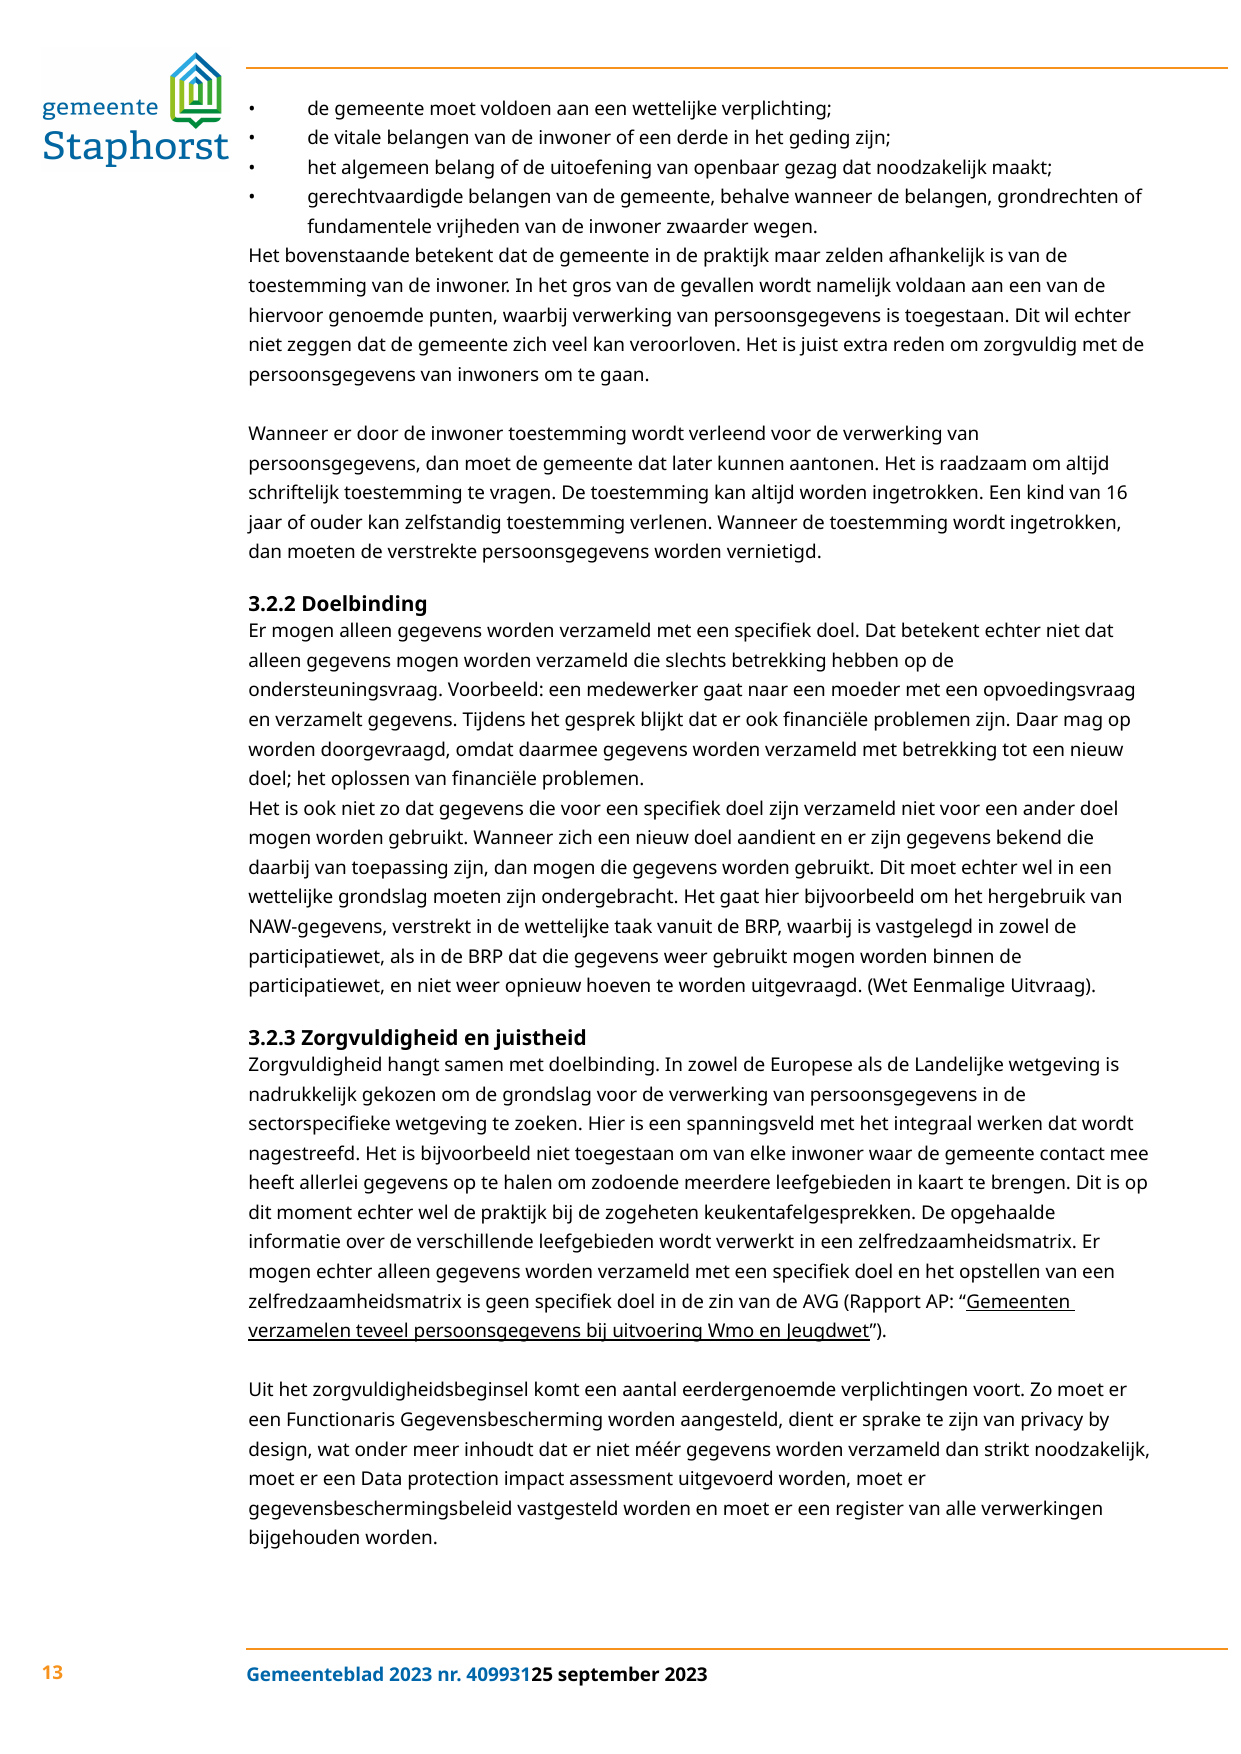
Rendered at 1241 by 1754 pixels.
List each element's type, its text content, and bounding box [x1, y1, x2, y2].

text Wanneer er door de inwoner toestemming wordt verleend voor de verwerking van persoonsgegevens, dan moet de gemeente dat later kunnen aantonen. Het is raadzaam om altijd schriftelijk toestemming te vragen. De toestemming kan altijd worden ingetrokken. Een kind van 16 jaar of ouder kan zelfstandig toestemming verlenen. Wanneer de toestemming wordt ingetrokken, dan moeten de verstrekte persoonsgegevens worden vernietigd. [248, 420, 1152, 564]
list de gemeente moet voldoen aan een wettelijke verplichting; [248, 95, 1152, 121]
text Het bovenstaande betekent dat de gemeente in de praktijk maar zelden afhankelijk is van de toestemming van de inwoner. In het gros van de gevallen wordt namelijk voldaan aan een van de hiervoor genoemde punten, waarbij verwerking van persoonsgegevens is toegestaan. Dit wil echter niet zeggen dat de gemeente zich veel kan veroorloven. Het is juist extra reden om zorgvuldig met de persoonsgegevens van inwoners om te gaan. [248, 243, 1152, 387]
text Zorgvuldigheid hangt samen met doelbinding. In zowel de Europese als de Landelijke wetgeving is nadrukkelijk gekozen om de grondslag voor de verwerking van persoonsgegevens in de sectorspecifieke wetgeving te zoeken. Hier is een spanningsveld met het integraal werken dat wordt nagestreefd. Het is bijvoorbeeld niet toegestaan om van elke inwoner waar de gemeente contact mee heeft allerlei gegevens op te halen om zodoende meerdere leefgebieden in kaart te brengen. Dit is op dit moment echter wel de praktijk bij de zogeheten keukentafelgesprekken. De opgehaalde informatie over de verschillende leefgebieden wordt verwerkt in een zelfredzaamheidsmatrix. Er mogen echter alleen gegevens worden verzameld met een specifiek doel en het opstellen van een zelfredzaamheidsmatrix is geen specifiek doel in de zin van de AVG (Rapport AP: “Gemeenten verzamelen teveel persoonsgegevens bij uitvoering Wmo en Jeugdwet”). [248, 1051, 1152, 1343]
text Er mogen alleen gegevens worden verzameld met een specifiek doel. Dat betekent echter niet dat alleen gegevens mogen worden verzameld die slechts betrekking hebben op de ondersteuningsvraag. Voorbeeld: een medewerker gaat naar een moeder met een opvoedingsvraag en verzamelt gegevens. Tijdens het gesprek blijkt dat er ook financiële problemen zijn. Daar mag op worden doorgevraagd, omdat daarmee gegevens worden verzameld met betrekking tot een nieuw doel; het oplossen van financiële problemen. [248, 617, 1152, 791]
list de vitale belangen van de inwoner of een derde in het geding zijn; [248, 124, 1152, 150]
list het algemeen belang of de uitoefening van openbaar gezag dat noodzakelijk maakt; [248, 154, 1152, 180]
text 3.2.3 Zorgvuldigheid en juistheid [248, 1023, 1152, 1051]
text 3.2.2 Doelbinding [248, 589, 1152, 617]
text Het is ook niet zo dat gegevens die voor een specifiek doel zijn verzameld niet voor een ander doel mogen worden gebruikt. Wanneer zich een nieuw doel aandient en er zijn gegevens bekend die daarbij van toepassing zijn, dan mogen die gegevens worden gebruikt. Dit moet echter wel in een wettelijke grondslag moeten zijn ondergebracht. Het gaat hier bijvoorbeeld om het hergebruik van NAW-gegevens, verstrekt in de wettelijke taak vanuit de BRP, waarbij is vastgelegd in zowel de participatiewet, als in de BRP dat die gegevens weer gebruikt mogen worden binnen de participatiewet, en niet weer opnieuw hoeven te worden uitgevraagd. (Wet Eenmalige Uitvraag). [248, 795, 1152, 998]
list gerechtvaardigde belangen van de gemeente, behalve wanneer de belangen, grondrechten of fundamentele vrijheden van de inwoner zwaarder wegen. [248, 183, 1152, 239]
text Uit het zorgvuldigheidsbeginsel komt een aantal eerdergenoemde verplichtingen voort. Zo moet er een Functionaris Gegevensbescherming worden aangesteld, dient er sprake te zijn van privacy by design, wat onder meer inhoudt dat er niet méér gegevens worden verzameld dan strikt noodzakelijk, moet er een Data protection impact assessment uitgevoerd worden, moet er gegevensbeschermingsbeleid vastgesteld worden en moet er een register van alle verwerkingen bijgehouden worden. [248, 1377, 1152, 1550]
picture [41, 47, 231, 172]
